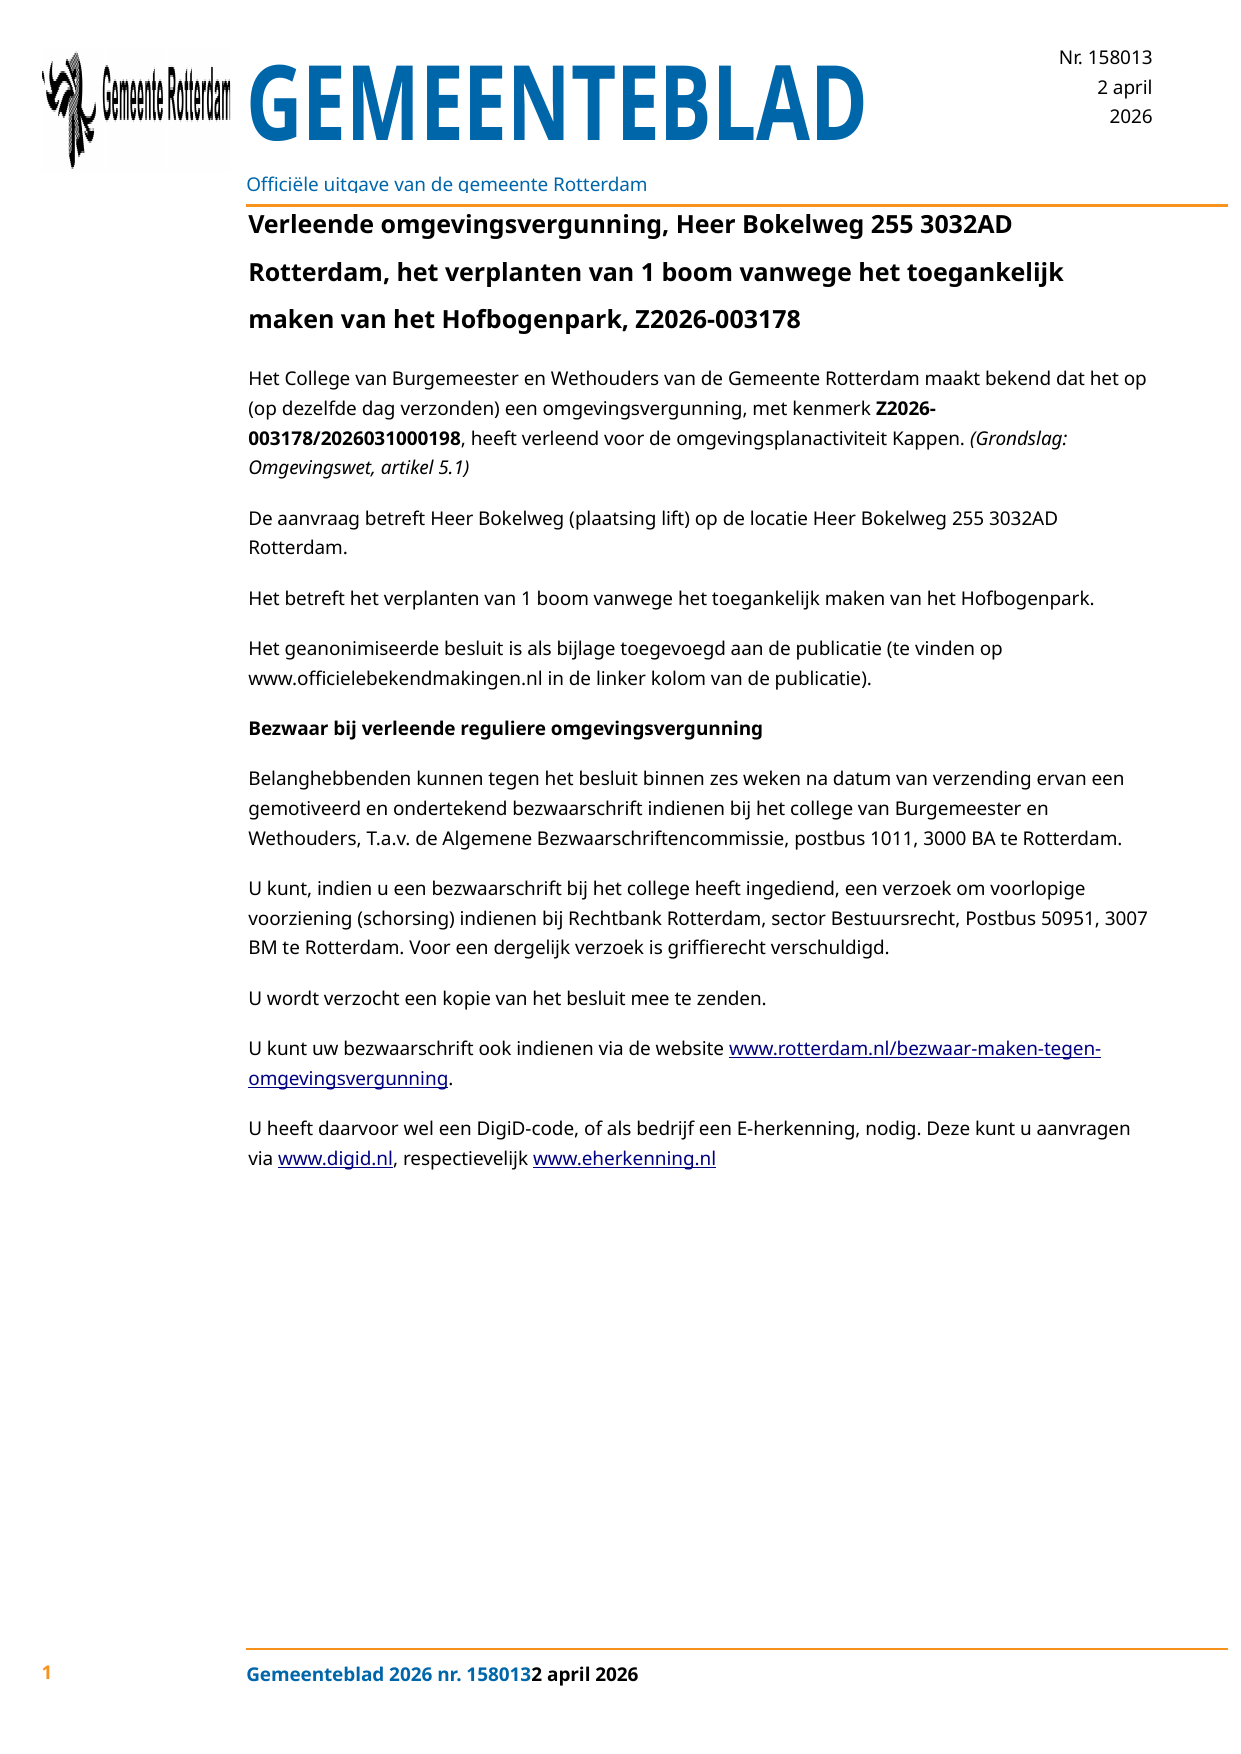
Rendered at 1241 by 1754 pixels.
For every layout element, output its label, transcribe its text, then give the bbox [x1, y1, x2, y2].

picture [41, 47, 231, 172]
text Het geanonimiseerde besluit is als bijlage toegevoegd aan de publicatie (te vinden op www.officielebekendmakingen.nl in de linker kolom van de publicatie). [248, 635, 1152, 690]
text Belanghebbenden kunnen tegen het besluit binnen zes weken na datum van verzending ervan een gemotiveerd en ondertekend bezwaarschrift indienen bij het college van Burgemeester en Wethouders, T.a.v. de Algemene Bezwaarschriftencommissie, postbus 1011, 3000 BA te Rotterdam. [248, 766, 1152, 850]
text U kunt uw bezwaarschrift ook indienen via de website www.rotterdam.nl/bezwaar-maken-tegen-omgevingsvergunning. [248, 1035, 1152, 1090]
text U wordt verzocht een kopie van het besluit mee te zenden. [248, 985, 1152, 1010]
text Bezwaar bij verleende reguliere omgevingsvergunning [248, 715, 1152, 741]
text Het betreft het verplanten van 1 boom vanwege het toegankelijk maken van het Hofbogenpark. [248, 585, 1152, 610]
text De aanvraag betreft Heer Bokelweg (plaatsing lift) op de locatie Heer Bokelweg 255 3032AD Rotterdam. [248, 505, 1152, 560]
text U kunt, indien u een bezwaarschrift bij het college heeft ingediend, een verzoek om voorlopige voorziening (schorsing) indienen bij Rechtbank Rotterdam, sector Bestuursrecht, Postbus 50951, 3007 BM te Rotterdam. Voor een dergelijk verzoek is griffierecht verschuldigd. [248, 875, 1152, 960]
text Verleende omgevingsvergunning, Heer Bokelweg 255 3032AD Rotterdam, het verplanten van 1 boom vanwege het toegankelijk maken van het Hofbogenpark, Z2026-003178 [248, 207, 1152, 336]
text Het College van Burgemeester en Wethouders van de Gemeente Rotterdam maakt bekend dat het op (op dezelfde dag verzonden) een omgevingsvergunning, met kenmerk Z2026-003178/2026031000198, heeft verleend voor de omgevingsplanactiviteit Kappen. (Grondslag: Omgevingswet, artikel 5.1) [248, 366, 1152, 480]
text U heeft daarvoor wel een DigiD-code, of als bedrijf een E-herkenning, nodig. Deze kunt u aanvragen via www.digid.nl, respectievelijk www.eherkenning.nl [248, 1115, 1152, 1170]
